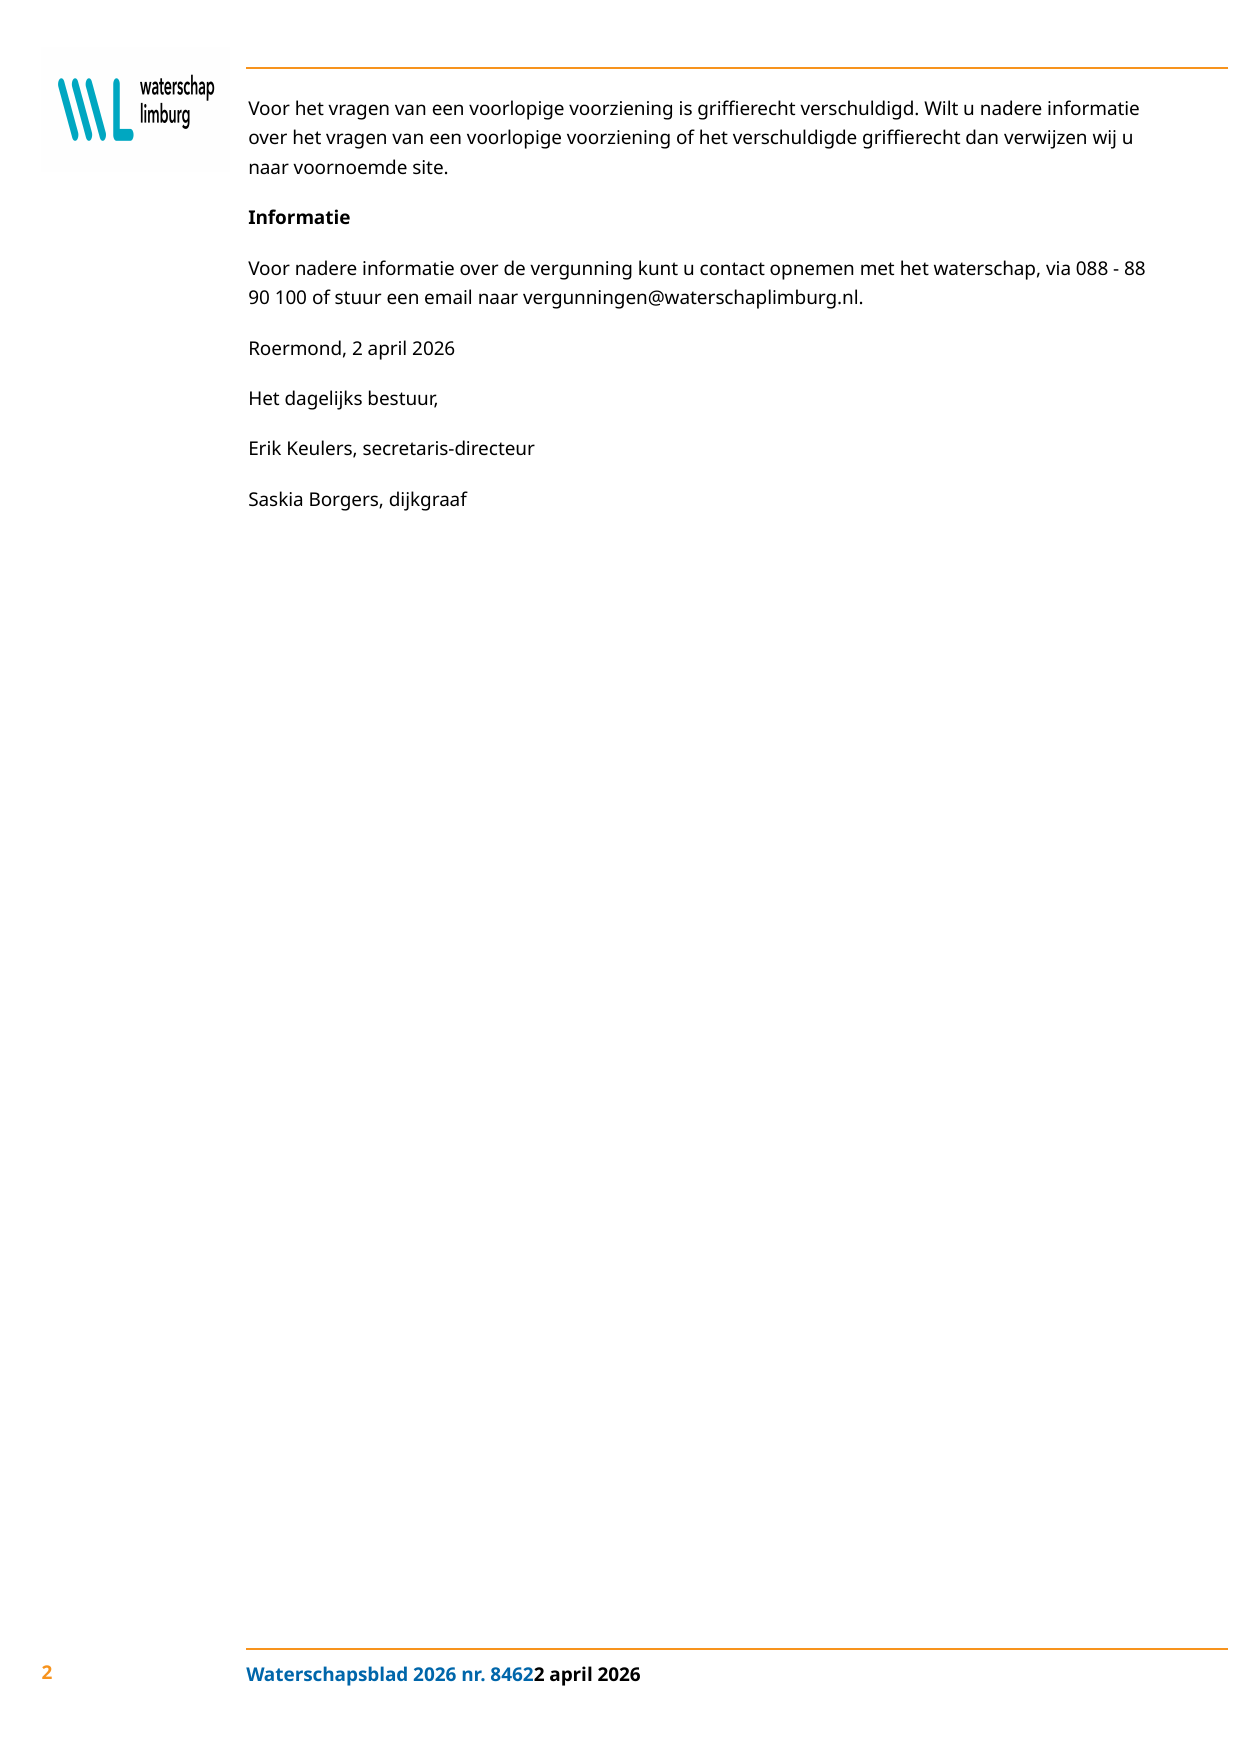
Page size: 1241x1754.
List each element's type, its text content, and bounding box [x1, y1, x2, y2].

text Voor nadere informatie over de vergunning kunt u contact opnemen met het waterschap, via 088 - 88 90 100 of stuur een email naar vergunningen@waterschaplimburg.nl. [248, 255, 1152, 310]
text Informatie [248, 204, 1152, 230]
text Voor het vragen van een voorlopige voorziening is griffierecht verschuldigd. Wilt u nadere informatie over het vragen van een voorlopige voorziening of het verschuldigde griffierecht dan verwijzen wij u naar voornoemde site. [248, 95, 1152, 180]
text Saskia Borgers, dijkgraaf [248, 486, 1152, 512]
picture [41, 47, 231, 172]
text Roermond, 2 april 2026 [248, 335, 1152, 361]
text Erik Keulers, secretaris-directeur [248, 436, 1152, 461]
text Het dagelijks bestuur, [248, 385, 1152, 411]
